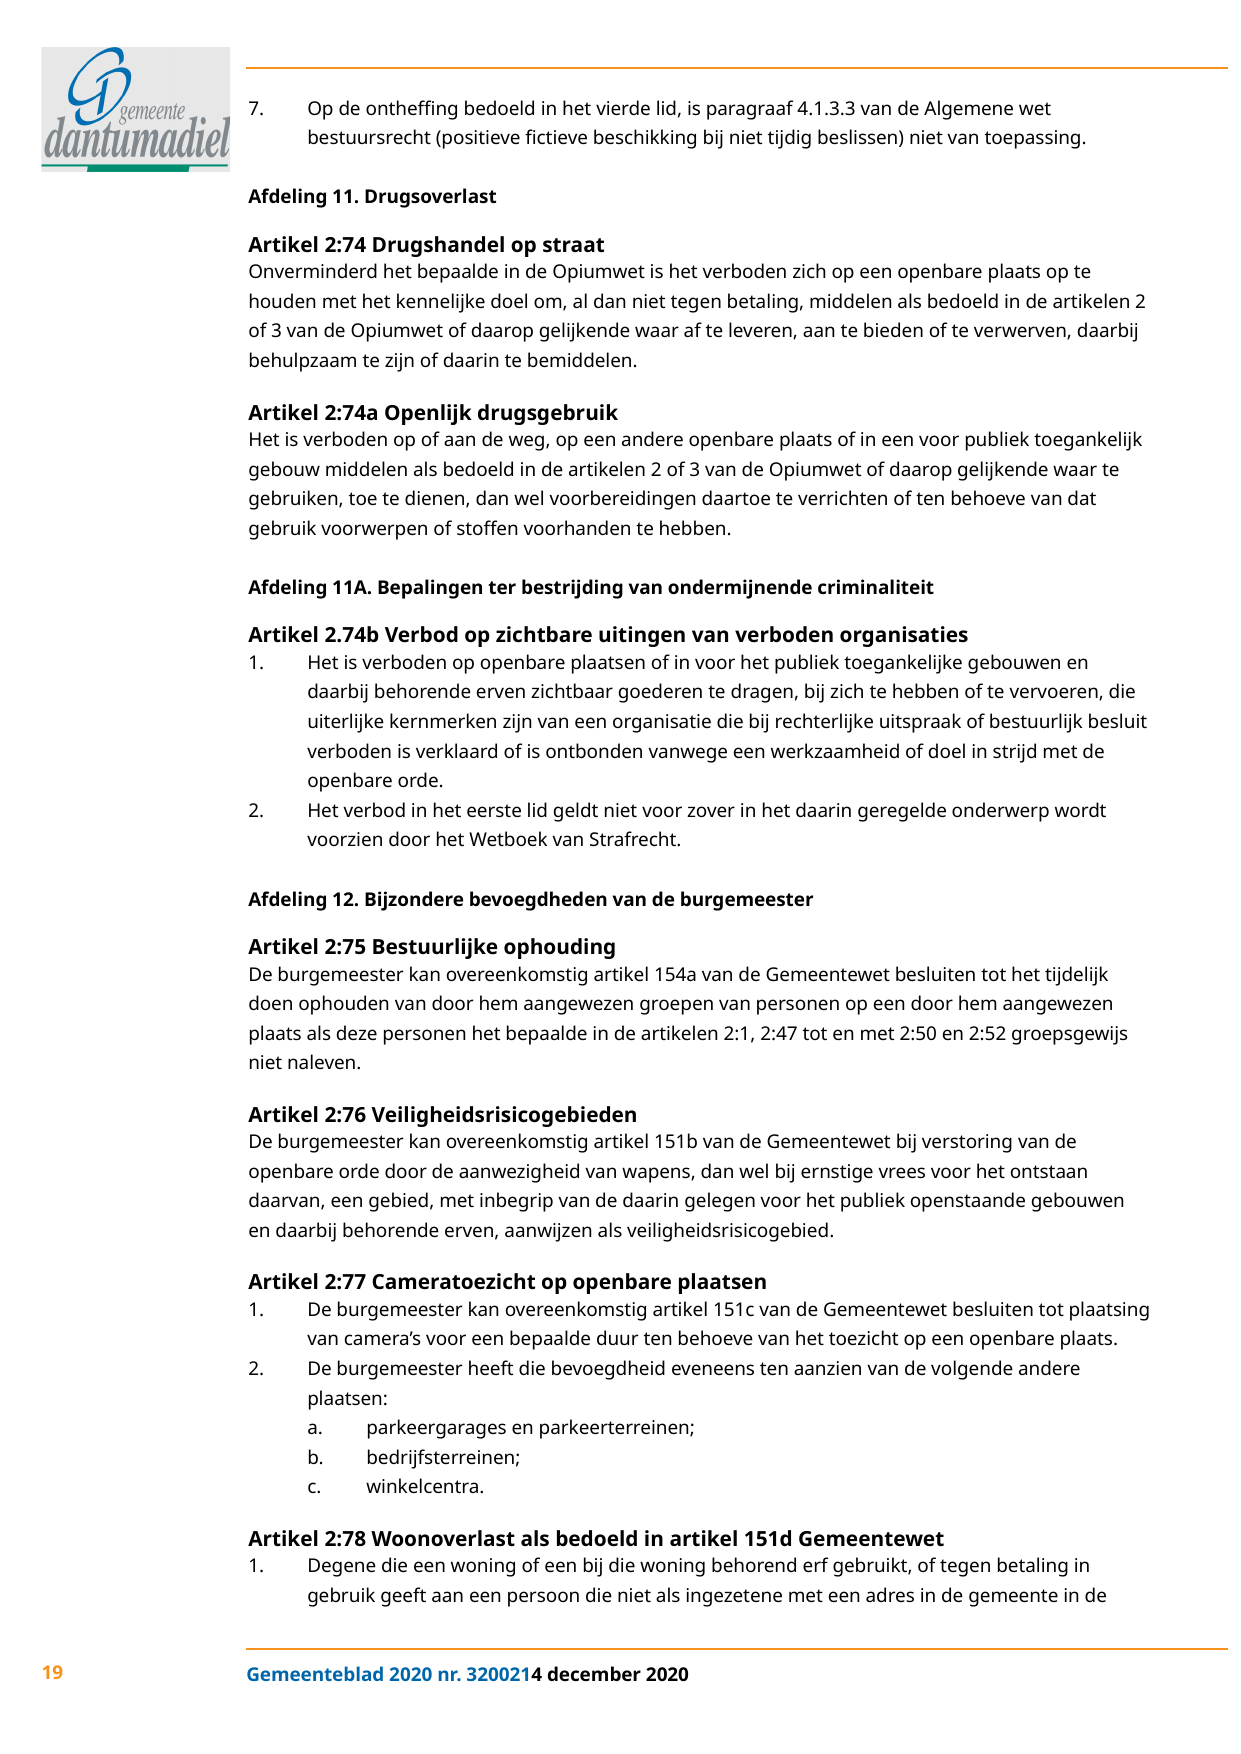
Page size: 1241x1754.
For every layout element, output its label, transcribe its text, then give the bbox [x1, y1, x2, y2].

list parkeergarages en parkeerterreinen; [307, 1414, 1152, 1440]
text Artikel 2:75 Bestuurlijke ophouding [248, 932, 1152, 961]
text Onverminderd het bepaalde in de Opiumwet is het verboden zich op een openbare plaats op te houden met het kennelijke doel om, al dan niet tegen betaling, middelen als bedoeld in de artikelen 2 of 3 van de Opiumwet of daarop gelijkende waar af te leveren, aan te bieden of te verwerven, daarbij behulpzaam te zijn of daarin te bemiddelen. [248, 258, 1152, 373]
text Artikel 2:78 Woonoverlast als bedoeld in artikel 151d Gemeentewet [248, 1524, 1152, 1552]
text Artikel 2:74 Drugshandel op straat [248, 230, 1152, 258]
list Op de ontheffing bedoeld in het vierde lid, is paragraaf 4.1.3.3 van de Algemene wet bestuursrecht (positieve fictieve beschikking bij niet tijdig beslissen) niet van toepassing. [248, 95, 1152, 150]
text Artikel 2:76 Veiligheidsrisicogebieden [248, 1100, 1152, 1128]
text Afdeling 11. Drugsoverlast [248, 183, 1152, 209]
list bedrijfsterreinen; [307, 1444, 1152, 1469]
list winkelcentra. [307, 1473, 1152, 1499]
text Afdeling 12. Bijzondere bevoegdheden van de burgemeester [248, 886, 1152, 911]
list Het is verboden op openbare plaatsen of in voor het publiek toegankelijke gebouwen en daarbij behorende erven zichtbaar goederen te dragen, bij zich te hebben of te vervoeren, die uiterlijke kernmerken zijn van een organisatie die bij rechterlijke uitspraak of bestuurlijk besluit verboden is verklaard of is ontbonden vanwege een werkzaamheid of doel in strijd met de openbare orde. [248, 649, 1152, 793]
text Artikel 2.74b Verbod op zichtbare uitingen van verboden organisaties [248, 621, 1152, 649]
text Artikel 2:74a Openlijk drugsgebruik [248, 398, 1152, 426]
picture [41, 47, 231, 172]
text De burgemeester kan overeenkomstig artikel 151b van de Gemeentewet bij verstoring van de openbare orde door de aanwezigheid van wapens, dan wel bij ernstige vrees voor het ontstaan daarvan, een gebied, met inbegrip van de daarin gelegen voor het publiek openstaande gebouwen en daarbij behorende erven, aanwijzen als veiligheidsrisicogebied. [248, 1128, 1152, 1243]
text Afdeling 11A. Bepalingen ter bestrijding van ondermijnende criminaliteit [248, 574, 1152, 600]
list Het verbod in het eerste lid geldt niet voor zover in het daarin geregelde onderwerp wordt voorzien door het Wetboek van Strafrecht. [248, 797, 1152, 852]
list Degene die een woning of een bij die woning behorend erf gebruikt, of tegen betaling in gebruik geeft aan een persoon die niet als ingezetene met een adres in de gemeente in de [248, 1552, 1152, 1608]
text De burgemeester kan overeenkomstig artikel 154a van de Gemeentewet besluiten tot het tijdelijk doen ophouden van door hem aangewezen groepen van personen op een door hem aangewezen plaats als deze personen het bepaalde in de artikelen 2:1, 2:47 tot en met 2:50 en 2:52 groepsgewijs niet naleven. [248, 961, 1152, 1075]
text Het is verboden op of aan de weg, op een andere openbare plaats of in een voor publiek toegankelijk gebouw middelen als bedoeld in de artikelen 2 of 3 van de Opiumwet of daarop gelijkende waar te gebruiken, toe te dienen, dan wel voorbereidingen daartoe te verrichten of ten behoeve van dat gebruik voorwerpen of stoffen voorhanden te hebben. [248, 426, 1152, 541]
list De burgemeester kan overeenkomstig artikel 151c van de Gemeentewet besluiten tot plaatsing van camera’s voor een bepaalde duur ten behoeve van het toezicht op een openbare plaats. [248, 1296, 1152, 1351]
list De burgemeester heeft die bevoegdheid eveneens ten aanzien van de volgende andere plaatsen: [248, 1355, 1152, 1410]
text Artikel 2:77 Cameratoezicht op openbare plaatsen [248, 1267, 1152, 1296]
